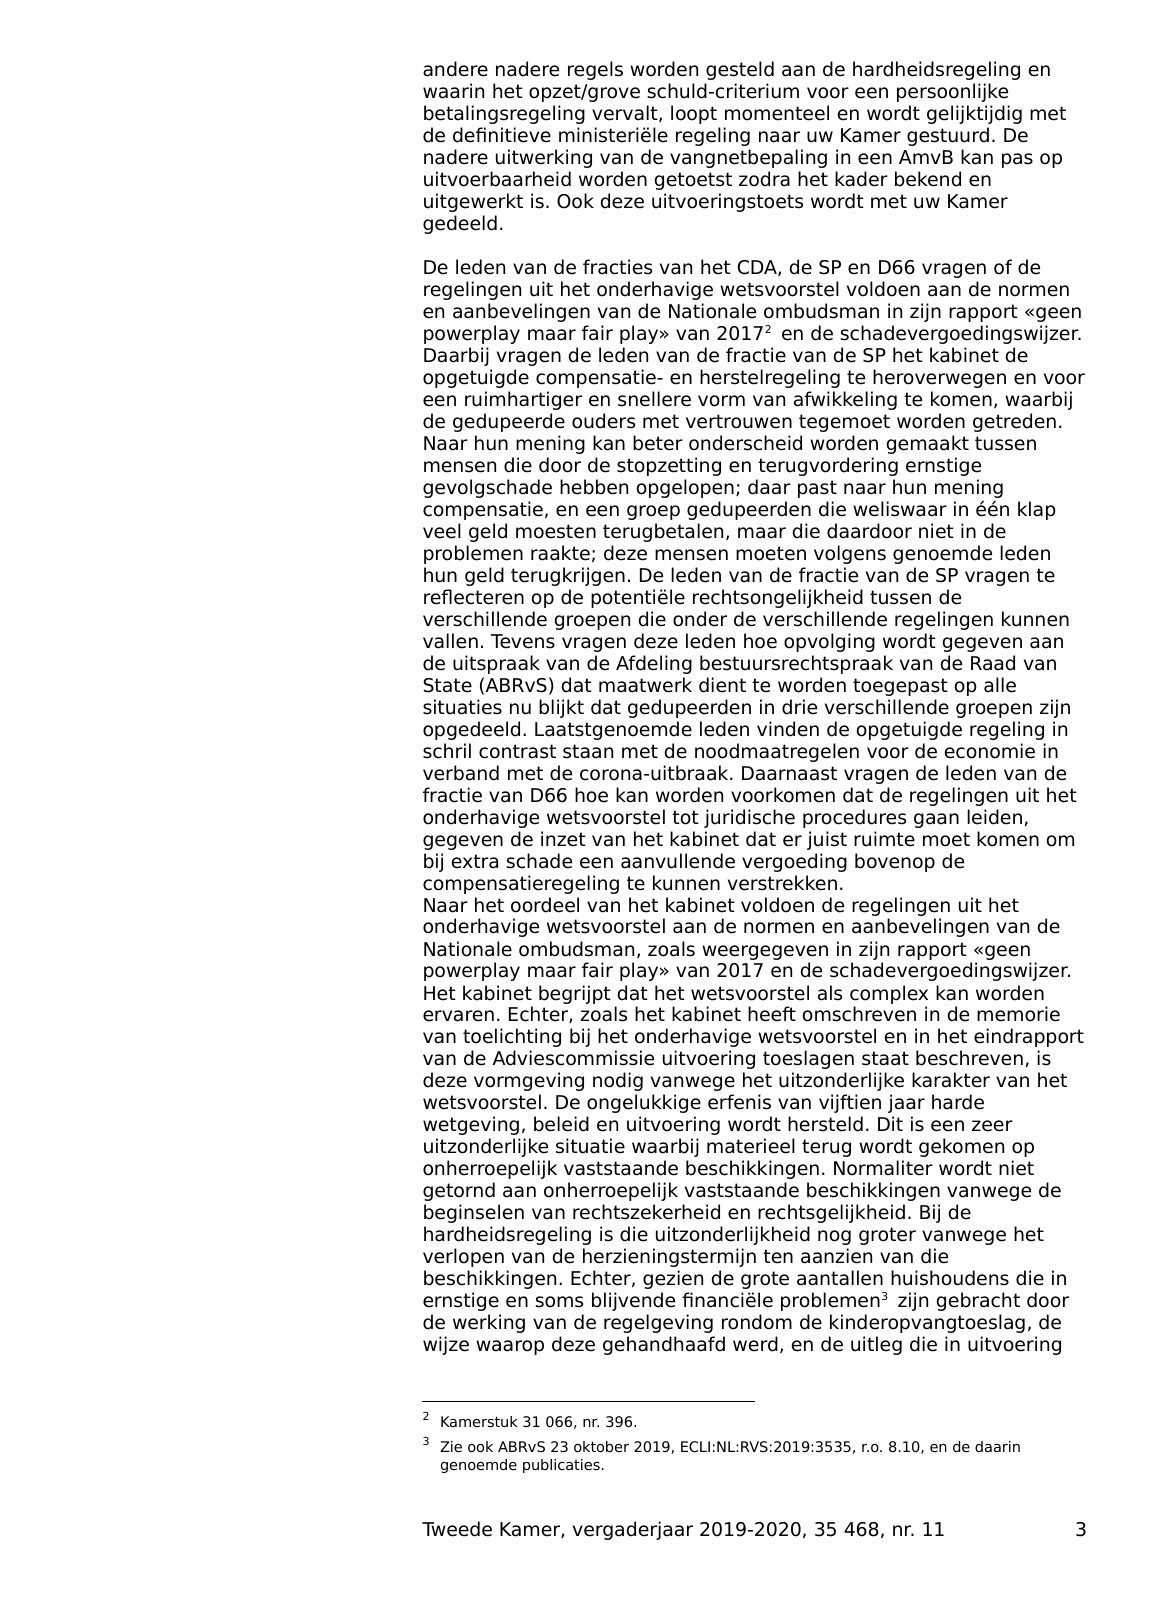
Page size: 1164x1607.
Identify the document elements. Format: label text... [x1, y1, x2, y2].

text andere nadere regels worden gesteld aan de hardheidsregeling en waarin het opzet/grove schuld-criterium voor een persoonlijke betalingsregeling vervalt, loopt momenteel en wordt gelijktijdig met de definitieve ministeriële regeling naar uw Kamer gestuurd. De nadere uitwerking van de vangnetbepaling in een AmvB kan pas op uitvoerbaarheid worden getoetst zodra het kader bekend en uitgewerkt is. Ook deze uitvoeringstoets wordt met uw Kamer gedeeld. [422, 59, 1087, 235]
text Naar het oordeel van het kabinet voldoen de regelingen uit het onderhavige wetsvoorstel aan de normen en aanbevelingen van de Nationale ombudsman, zoals weergegeven in zijn rapport «geen powerplay maar fair play» van 2017 en de schadevergoedingswijzer. Het kabinet begrijpt dat het wetsvoorstel als complex kan worden ervaren. Echter, zoals het kabinet heeft omschreven in de memorie van toelichting bij het onderhavige wetsvoorstel en in het eindrapport van de Adviescommissie uitvoering toeslagen staat beschreven, is deze vormgeving nodig vanwege het uitzonderlijke karakter van het wetsvoorstel. De ongelukkige erfenis van vijftien jaar harde wetgeving, beleid en uitvoering wordt hersteld. Dit is een zeer uitzonderlijke situatie waarbij materieel terug wordt gekomen op onherroepelijk vaststaande beschikkingen. Normaliter wordt niet getornd aan onherroepelijk vaststaande beschikkingen vanwege de beginselen van rechtszekerheid en rechtsgelijkheid. Bij de hardheidsregeling is die uitzonderlijkheid nog groter vanwege het verlopen van de herzieningstermijn ten aanzien van die beschikkingen. Echter, gezien de grote aantallen huishoudens die in ernstige en soms blijvende financiële problemen zijn gebracht door de werking van de regelgeving rondom de kinderopvangtoeslag, de wijze waarop deze gehandhaafd werd, en de uitleg die in uitvoering [422, 894, 1087, 1356]
text Kamerstuk 31 066, nr. 396. [422, 1410, 1087, 1432]
text De leden van de fracties van het CDA, de SP en D66 vragen of de regelingen uit het onderhavige wetsvoorstel voldoen aan de normen en aanbevelingen van de Nationale ombudsman in zijn rapport «geen powerplay maar fair play» van 2017 en de schadevergoedingswijzer. Daarbij vragen de leden van de fractie van de SP het kabinet de opgetuigde compensatie- en herstelregeling te heroverwegen en voor een ruimhartiger en snellere vorm van afwikkeling te komen, waarbij de gedupeerde ouders met vertrouwen tegemoet worden getreden. Naar hun mening kan beter onderscheid worden gemaakt tussen mensen die door de stopzetting en terugvordering ernstige gevolgschade hebben opgelopen; daar past naar hun mening compensatie, en een groep gedupeerden die weliswaar in één klap veel geld moesten terugbetalen, maar die daardoor niet in de problemen raakte; deze mensen moeten volgens genoemde leden hun geld terugkrijgen. De leden van de fractie van de SP vragen te reflecteren op de potentiële rechtsongelijkheid tussen de verschillende groepen die onder de verschillende regelingen kunnen vallen. Tevens vragen deze leden hoe opvolging wordt gegeven aan de uitspraak van de Afdeling bestuursrechtspraak van de Raad van State (ABRvS) dat maatwerk dient te worden toegepast op alle situaties nu blijkt dat gedupeerden in drie verschillende groepen zijn opgedeeld. Laatstgenoemde leden vinden de opgetuigde regeling in schril contrast staan met de noodmaatregelen voor de economie in verband met de corona-uitbraak. Daarnaast vragen de leden van de fractie van D66 hoe kan worden voorkomen dat de regelingen uit het onderhavige wetsvoorstel tot juridische procedures gaan leiden, gegeven de inzet van het kabinet dat er juist ruimte moet komen om bij extra schade een aanvullende vergoeding bovenop de compensatieregeling te kunnen verstrekken. [422, 257, 1087, 894]
text Zie ook ABRvS 23 oktober 2019, ECLI:NL:RVS:2019:3535, r.o. 8.10, en de daarin genoemde publicaties. [422, 1435, 1087, 1474]
